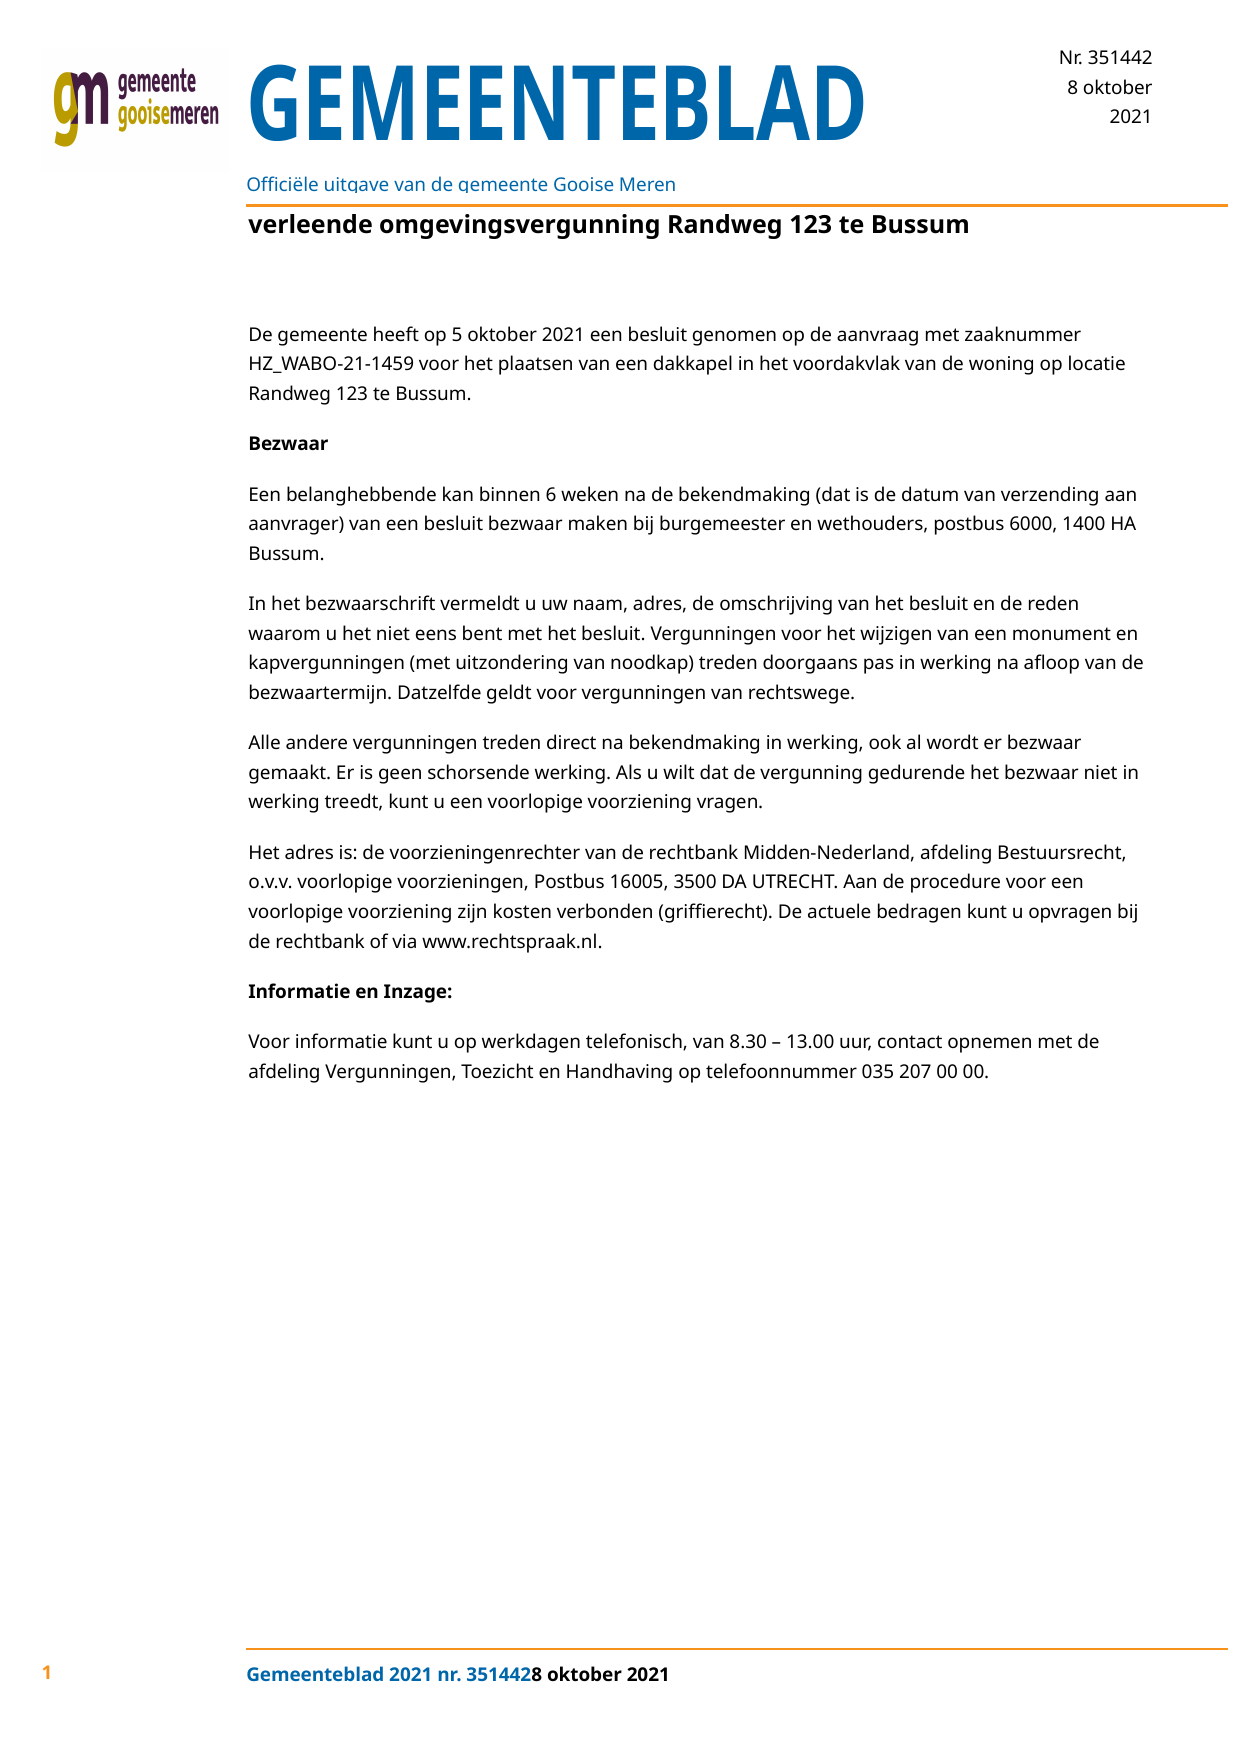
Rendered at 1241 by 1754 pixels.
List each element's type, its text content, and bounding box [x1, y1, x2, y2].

text Een belanghebbende kan binnen 6 weken na de bekendmaking (dat is de datum van verzending aan aanvrager) van een besluit bezwaar maken bij burgemeester en wethouders, postbus 6000, 1400 HA Bussum. [248, 481, 1152, 566]
text verleende omgevingsvergunning Randweg 123 te Bussum [248, 207, 1152, 241]
picture [41, 47, 231, 172]
text Alle andere vergunningen treden direct na bekendmaking in werking, ook al wordt er bezwaar gemaakt. Er is geen schorsende werking. Als u wilt dat de vergunning gedurende het bezwaar niet in werking treedt, kunt u een voorlopige voorziening vragen. [248, 729, 1152, 814]
text Bezwaar [248, 430, 1152, 456]
text In het bezwaarschrift vermeldt u uw naam, adres, de omschrijving van het besluit en de reden waarom u het niet eens bent met het besluit. Vergunningen voor het wijzigen van een monument en kapvergunningen (met uitzondering van noodkap) treden doorgaans pas in werking na afloop van de bezwaartermijn. Datzelfde geldt voor vergunningen van rechtswege. [248, 590, 1152, 705]
text Voor informatie kunt u op werkdagen telefonisch, van 8.30 – 13.00 uur, contact opnemen met de afdeling Vergunningen, Toezicht en Handhaving op telefoonnummer 035 207 00 00. [248, 1029, 1152, 1084]
text Het adres is: de voorzieningenrechter van de rechtbank Midden-Nederland, afdeling Bestuursrecht, o.v.v. voorlopige voorzieningen, Postbus 16005, 3500 DA UTRECHT. Aan de procedure voor een voorlopige voorziening zijn kosten verbonden (griffierecht). De actuele bedragen kunt u opvragen bij de rechtbank of via www.rechtspraak.nl. [248, 839, 1152, 953]
text De gemeente heeft op 5 oktober 2021 een besluit genomen op de aanvraag met zaaknummer HZ_WABO-21-1459 voor het plaatsen van een dakkapel in het voordakvlak van de woning op locatie Randweg 123 te Bussum. [248, 321, 1152, 406]
text Informatie en Inzage: [248, 978, 1152, 1004]
